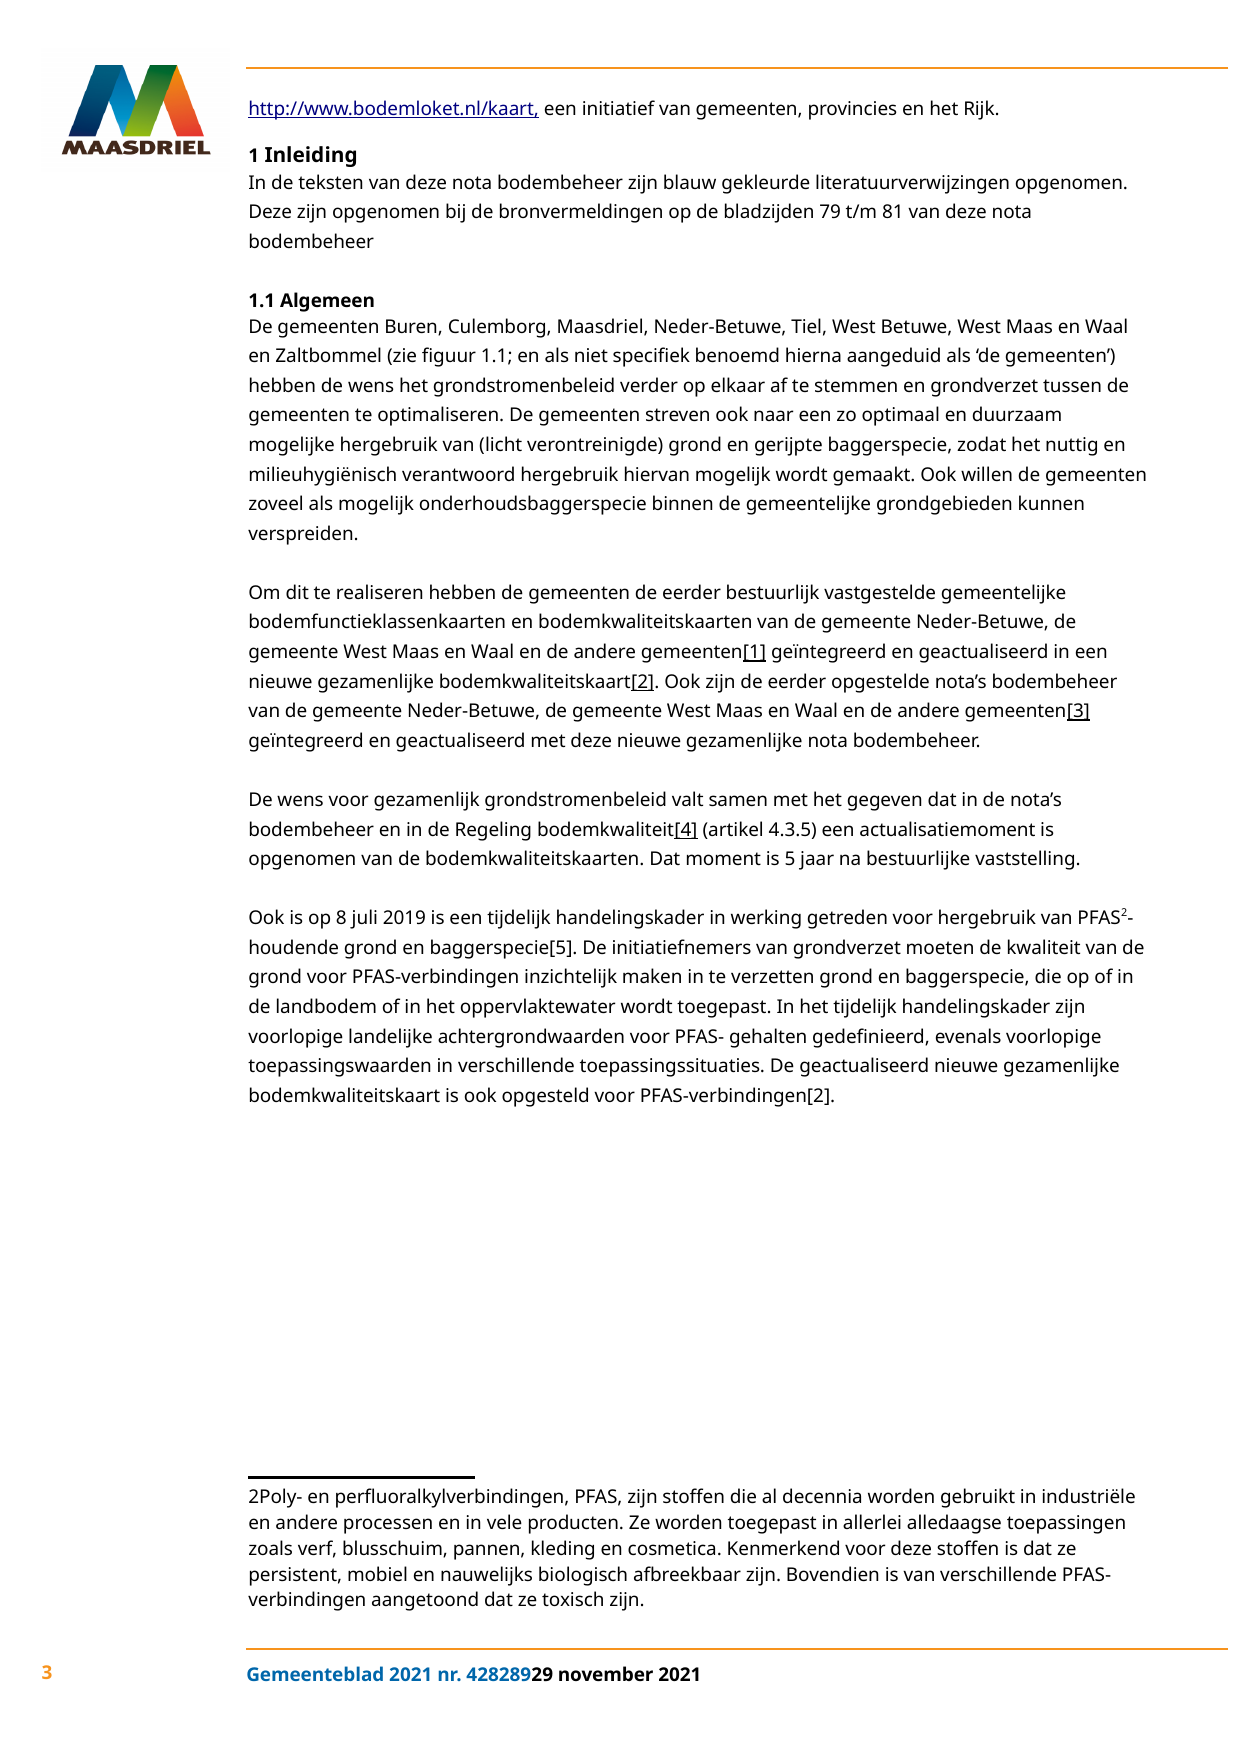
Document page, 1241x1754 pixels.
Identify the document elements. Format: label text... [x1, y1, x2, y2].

text 1 Inleiding [248, 140, 1152, 169]
text 1.1 Algemeen [248, 287, 1152, 313]
text In de teksten van deze nota bodembeheer zijn blauw gekleurde literatuurverwijzingen opgenomen. Deze zijn opgenomen bij de bronvermeldingen op de bladzijden 79 t/m 81 van deze nota bodembeheer [248, 169, 1152, 254]
picture [41, 47, 231, 172]
text Ook is op 8 juli 2019 is een tijdelijk handelingskader in werking getreden voor hergebruik van PFAS-houdende grond en baggerspecie[5]. De initiatiefnemers van grondverzet moeten de kwaliteit van de grond voor PFAS-verbindingen inzichtelijk maken in te verzetten grond en baggerspecie, die op of in de landbodem of in het oppervlaktewater wordt toegepast. In het tijdelijk handelingskader zijn voorlopige landelijke achtergrondwaarden voor PFAS- gehalten gedefinieerd, evenals voorlopige toepassingswaarden in verschillende toepassingssituaties. De geactualiseerd nieuwe gezamenlijke bodemkwaliteitskaart is ook opgesteld voor PFAS-verbindingen[2]. [248, 904, 1152, 1108]
text De gemeenten Buren, Culemborg, Maasdriel, Neder-Betuwe, Tiel, West Betuwe, West Maas en Waal en Zaltbommel (zie figuur 1.1; en als niet specifiek benoemd hierna aangeduid als ‘de gemeenten’) hebben de wens het grondstromenbeleid verder op elkaar af te stemmen en grondverzet tussen de gemeenten te optimaliseren. De gemeenten streven ook naar een zo optimaal en duurzaam mogelijke hergebruik van (licht verontreinigde) grond en gerijpte baggerspecie, zodat het nuttig en milieuhygiënisch verantwoord hergebruik hiervan mogelijk wordt gemaakt. Ook willen de gemeenten zoveel als mogelijk onderhoudsbaggerspecie binnen de gemeentelijke grondgebieden kunnen verspreiden. [248, 313, 1152, 546]
text Poly- en perfluoralkylverbindingen, PFAS, zijn stoffen die al decennia worden gebruikt in industriële en andere processen en in vele producten. Ze worden toegepast in allerlei alledaagse toepassingen zoals verf, blusschuim, pannen, kleding en cosmetica. Kenmerkend voor deze stoffen is dat ze persistent, mobiel en nauwelijks biologisch afbreekbaar zijn. Bovendien is van verschillende PFAS-verbindingen aangetoond dat ze toxisch zijn. [248, 1483, 1152, 1612]
text De wens voor gezamenlijk grondstromenbeleid valt samen met het gegeven dat in de nota’s bodembeheer en in de Regeling bodemkwaliteit[4] (artikel 4.3.5) een actualisatiemoment is opgenomen van de bodemkwaliteitskaarten. Dat moment is 5 jaar na bestuurlijke vaststelling. [248, 786, 1152, 871]
text Om dit te realiseren hebben de gemeenten de eerder bestuurlijk vastgestelde gemeentelijke bodemfunctieklassenkaarten en bodemkwaliteitskaarten van de gemeente Neder-Betuwe, de gemeente West Maas en Waal en de andere gemeenten[1] geïntegreerd en geactualiseerd in een nieuwe gezamenlijke bodemkwaliteitskaart[2]. Ook zijn de eerder opgestelde nota’s bodembeheer van de gemeente Neder-Betuwe, de gemeente West Maas en Waal en de andere gemeenten[3] geïntegreerd en geactualiseerd met deze nieuwe gezamenlijke nota bodembeheer. [248, 579, 1152, 753]
text http://www.bodemloket.nl/kaart, een initiatief van gemeenten, provincies en het Rijk. [248, 95, 1152, 121]
